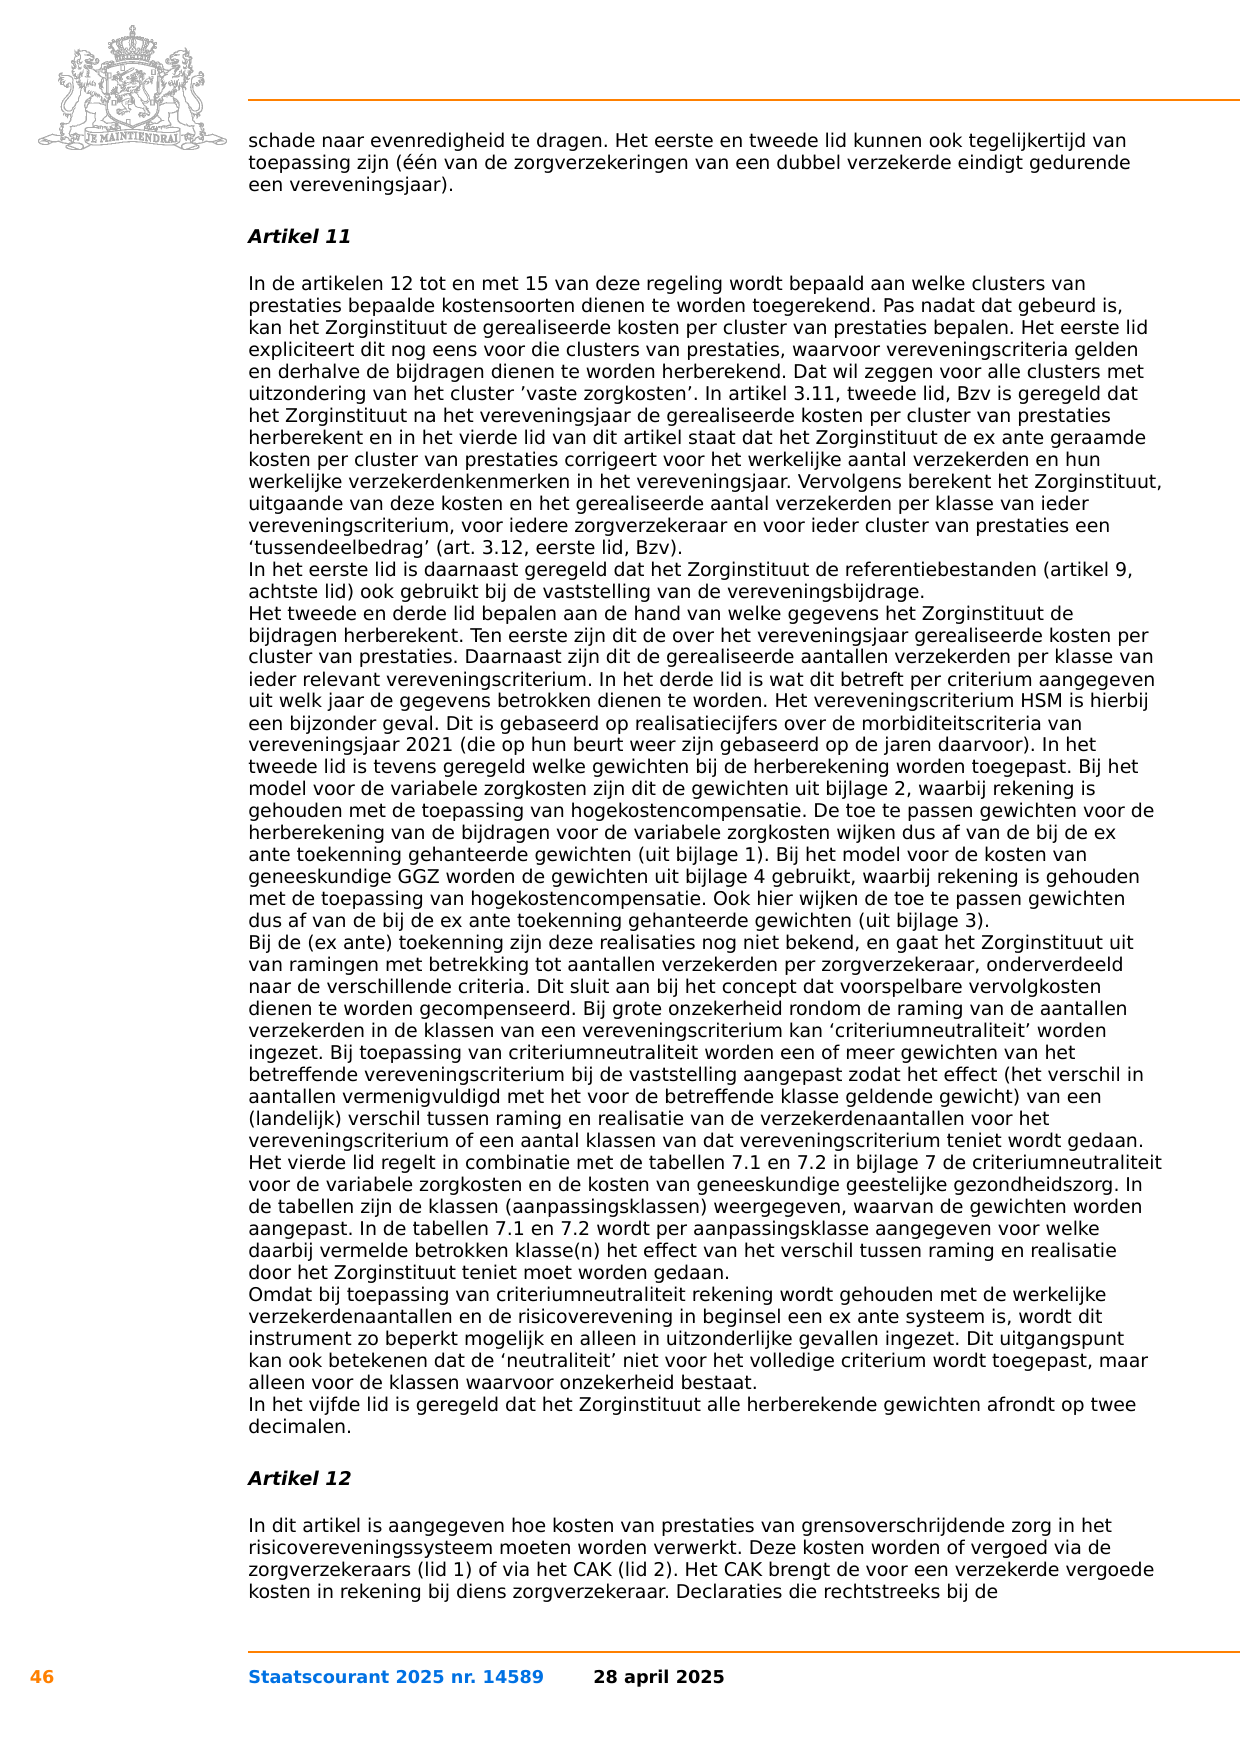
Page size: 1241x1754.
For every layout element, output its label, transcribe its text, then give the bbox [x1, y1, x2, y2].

text In het vijfde lid is geregeld dat het Zorginstituut alle herberekende gewichten afrondt op twee decimalen. [248, 1394, 1163, 1438]
text In dit artikel is aangegeven hoe kosten van prestaties van grensoverschrijdende zorg in het risicovereveningssysteem moeten worden verwerkt. Deze kosten worden of vergoed via de zorgverzekeraars (lid 1) of via het CAK (lid 2). Het CAK brengt de voor een verzekerde vergoede kosten in rekening bij diens zorgverzekeraar. Declaraties die rechtstreeks bij de [248, 1515, 1163, 1603]
text Bij de (ex ante) toekenning zijn deze realisaties nog niet bekend, en gaat het Zorginstituut uit van ramingen met betrekking tot aantallen verzekerden per zorgverzekeraar, onderverdeeld naar de verschillende criteria. Dit sluit aan bij het concept dat voorspelbare vervolgkosten dienen te worden gecompenseerd. Bij grote onzekerheid rondom de raming van de aantallen verzekerden in de klassen van een vereveningscriterium kan ‘criteriumneutraliteit’ worden ingezet. Bij toepassing van criteriumneutraliteit worden een of meer gewichten van het betreffende vereveningscriterium bij de vaststelling aangepast zodat het effect (het verschil in aantallen vermenigvuldigd met het voor de betreffende klasse geldende gewicht) van een (landelijk) verschil tussen raming en realisatie van de verzekerdenaantallen voor het vereveningscriterium of een aantal klassen van dat vereveningscriterium teniet wordt gedaan. Het vierde lid regelt in combinatie met de tabellen 7.1 en 7.2 in bijlage 7 de criteriumneutraliteit voor de variabele zorgkosten en de kosten van geneeskundige geestelijke gezondheidszorg. In de tabellen zijn de klassen (aanpassingsklassen) weergegeven, waarvan de gewichten worden aangepast. In de tabellen 7.1 en 7.2 wordt per aanpassingsklasse aangegeven voor welke daarbij vermelde betrokken klasse(n) het effect van het verschil tussen raming en realisatie door het Zorginstituut teniet moet worden gedaan. [248, 932, 1163, 1284]
picture [38, 25, 227, 150]
text schade naar evenredigheid te dragen. Het eerste en tweede lid kunnen ook tegelijkertijd van toepassing zijn (één van de zorgverzekeringen van een dubbel verzekerde eindigt gedurende een vereveningsjaar). [248, 130, 1163, 196]
subtitle Artikel 12 [248, 1468, 1163, 1490]
text In het eerste lid is daarnaast geregeld dat het Zorginstituut de referentiebestanden (artikel 9, achtste lid) ook gebruikt bij de vaststelling van de vereveningsbijdrage. [248, 558, 1163, 602]
text Het tweede en derde lid bepalen aan de hand van welke gegevens het Zorginstituut de bijdragen herberekent. Ten eerste zijn dit de over het vereveningsjaar gerealiseerde kosten per cluster van prestaties. Daarnaast zijn dit de gerealiseerde aantallen verzekerden per klasse van ieder relevant vereveningscriterium. In het derde lid is wat dit betreft per criterium aangegeven uit welk jaar de gegevens betrokken dienen te worden. Het vereveningscriterium HSM is hierbij een bijzonder geval. Dit is gebaseerd op realisatiecijfers over de morbiditeitscriteria van vereveningsjaar 2021 (die op hun beurt weer zijn gebaseerd op de jaren daarvoor). In het tweede lid is tevens geregeld welke gewichten bij de herberekening worden toegepast. Bij het model voor de variabele zorgkosten zijn dit de gewichten uit bijlage 2, waarbij rekening is gehouden met de toepassing van hogekostencompensatie. De toe te passen gewichten voor de herberekening van de bijdragen voor de variabele zorgkosten wijken dus af van de bij de ex ante toekenning gehanteerde gewichten (uit bijlage 1). Bij het model voor de kosten van geneeskundige GGZ worden de gewichten uit bijlage 4 gebruikt, waarbij rekening is gehouden met de toepassing van hogekostencompensatie. Ook hier wijken de toe te passen gewichten dus af van de bij de ex ante toekenning gehanteerde gewichten (uit bijlage 3). [248, 602, 1163, 932]
subtitle Artikel 11 [248, 226, 1163, 248]
text In de artikelen 12 tot en met 15 van deze regeling wordt bepaald aan welke clusters van prestaties bepaalde kostensoorten dienen te worden toegerekend. Pas nadat dat gebeurd is, kan het Zorginstituut de gerealiseerde kosten per cluster van prestaties bepalen. Het eerste lid expliciteert dit nog eens voor die clusters van prestaties, waarvoor vereveningscriteria gelden en derhalve de bijdragen dienen te worden herberekend. Dat wil zeggen voor alle clusters met uitzondering van het cluster ’vaste zorgkosten’. In artikel 3.11, tweede lid, Bzv is geregeld dat het Zorginstituut na het vereveningsjaar de gerealiseerde kosten per cluster van prestaties herberekent en in het vierde lid van dit artikel staat dat het Zorginstituut de ex ante geraamde kosten per cluster van prestaties corrigeert voor het werkelijke aantal verzekerden en hun werkelijke verzekerdenkenmerken in het vereveningsjaar. Vervolgens berekent het Zorginstituut, uitgaande van deze kosten en het gerealiseerde aantal verzekerden per klasse van ieder vereveningscriterium, voor iedere zorgverzekeraar en voor ieder cluster van prestaties een ‘tussendeelbedrag’ (art. 3.12, eerste lid, Bzv). [248, 273, 1163, 558]
text Omdat bij toepassing van criteriumneutraliteit rekening wordt gehouden met de werkelijke verzekerdenaantallen en de risicoverevening in beginsel een ex ante systeem is, wordt dit instrument zo beperkt mogelijk en alleen in uitzonderlijke gevallen ingezet. Dit uitgangspunt kan ook betekenen dat de ‘neutraliteit’ niet voor het volledige criterium wordt toegepast, maar alleen voor de klassen waarvoor onzekerheid bestaat. [248, 1284, 1163, 1394]
